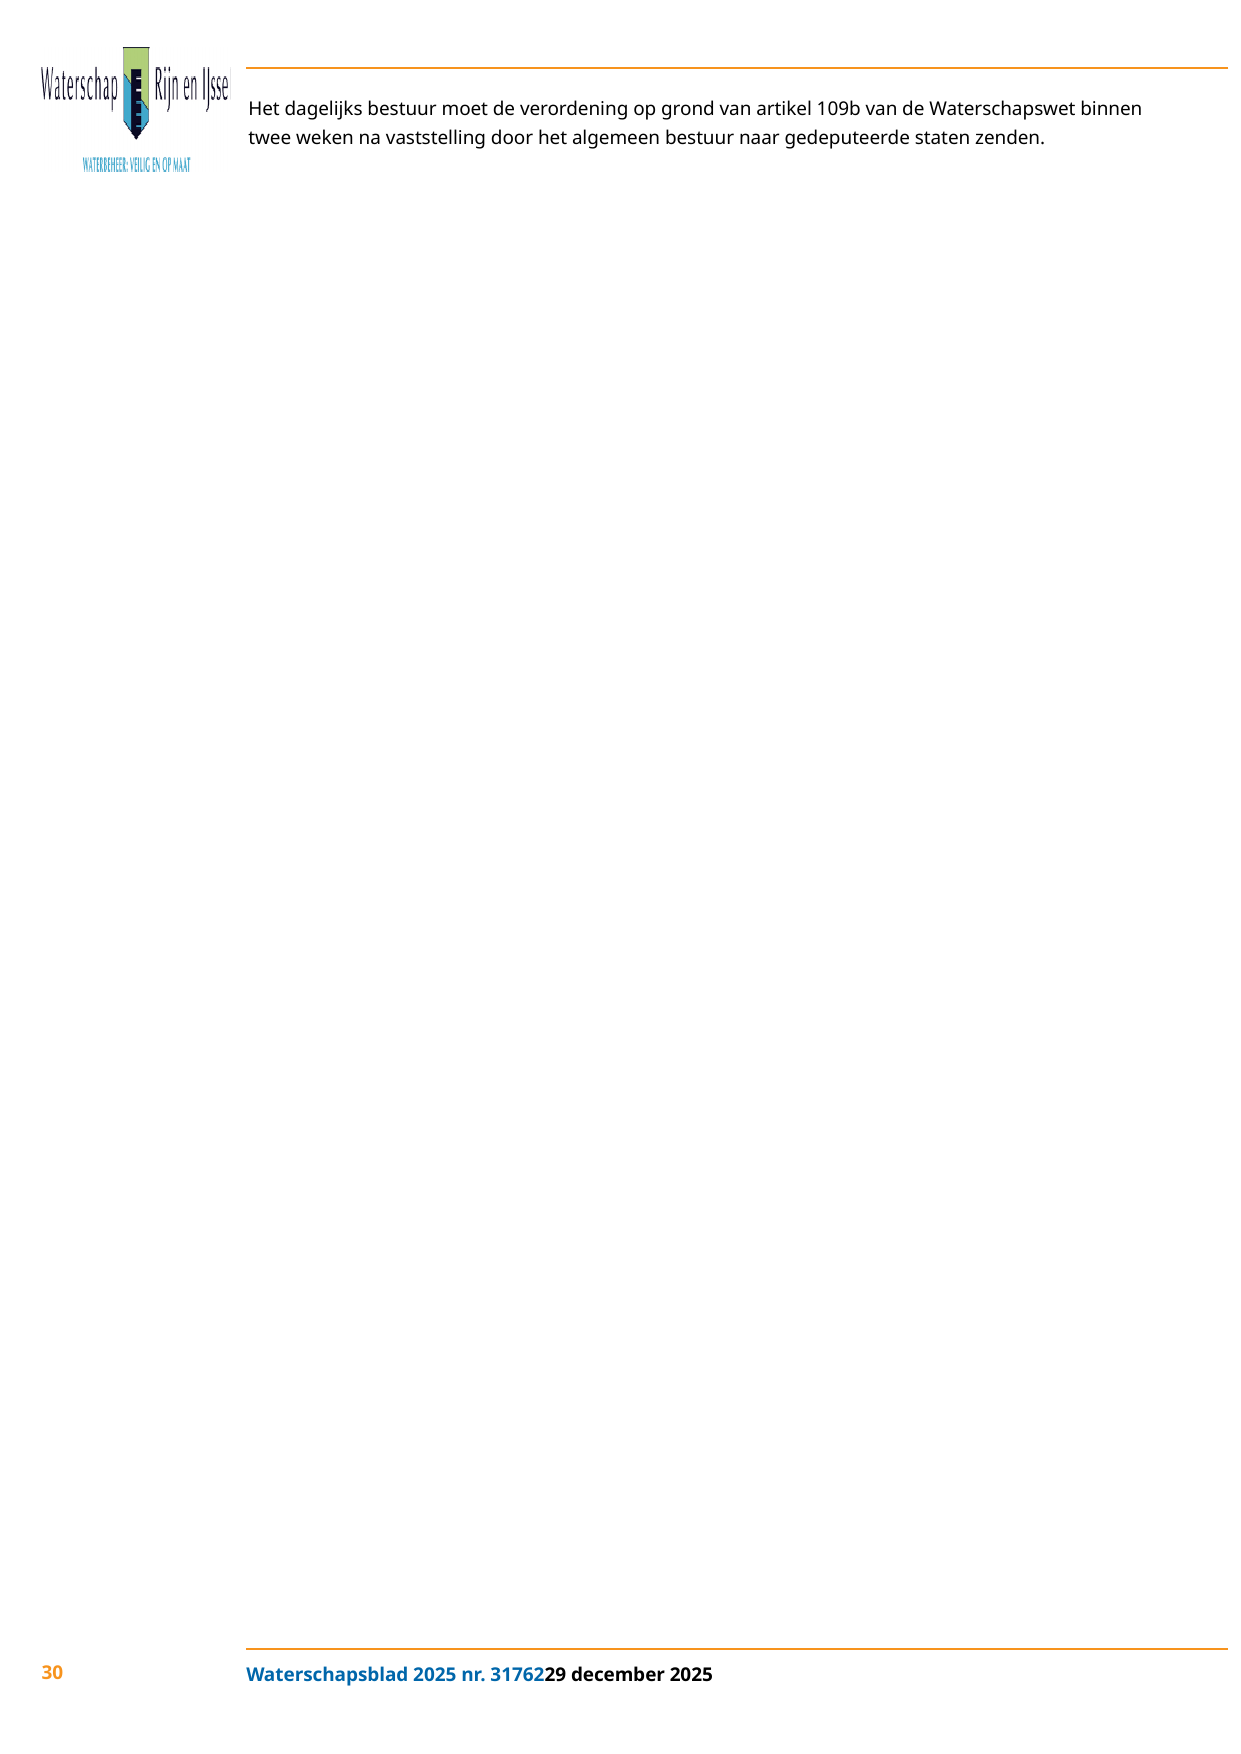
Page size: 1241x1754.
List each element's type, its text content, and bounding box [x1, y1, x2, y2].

text Het dagelijks bestuur moet de verordening op grond van artikel 109b van de Waterschapswet binnen twee weken na vaststelling door het algemeen bestuur naar gedeputeerde staten zenden. [248, 95, 1152, 150]
picture [41, 47, 231, 172]
